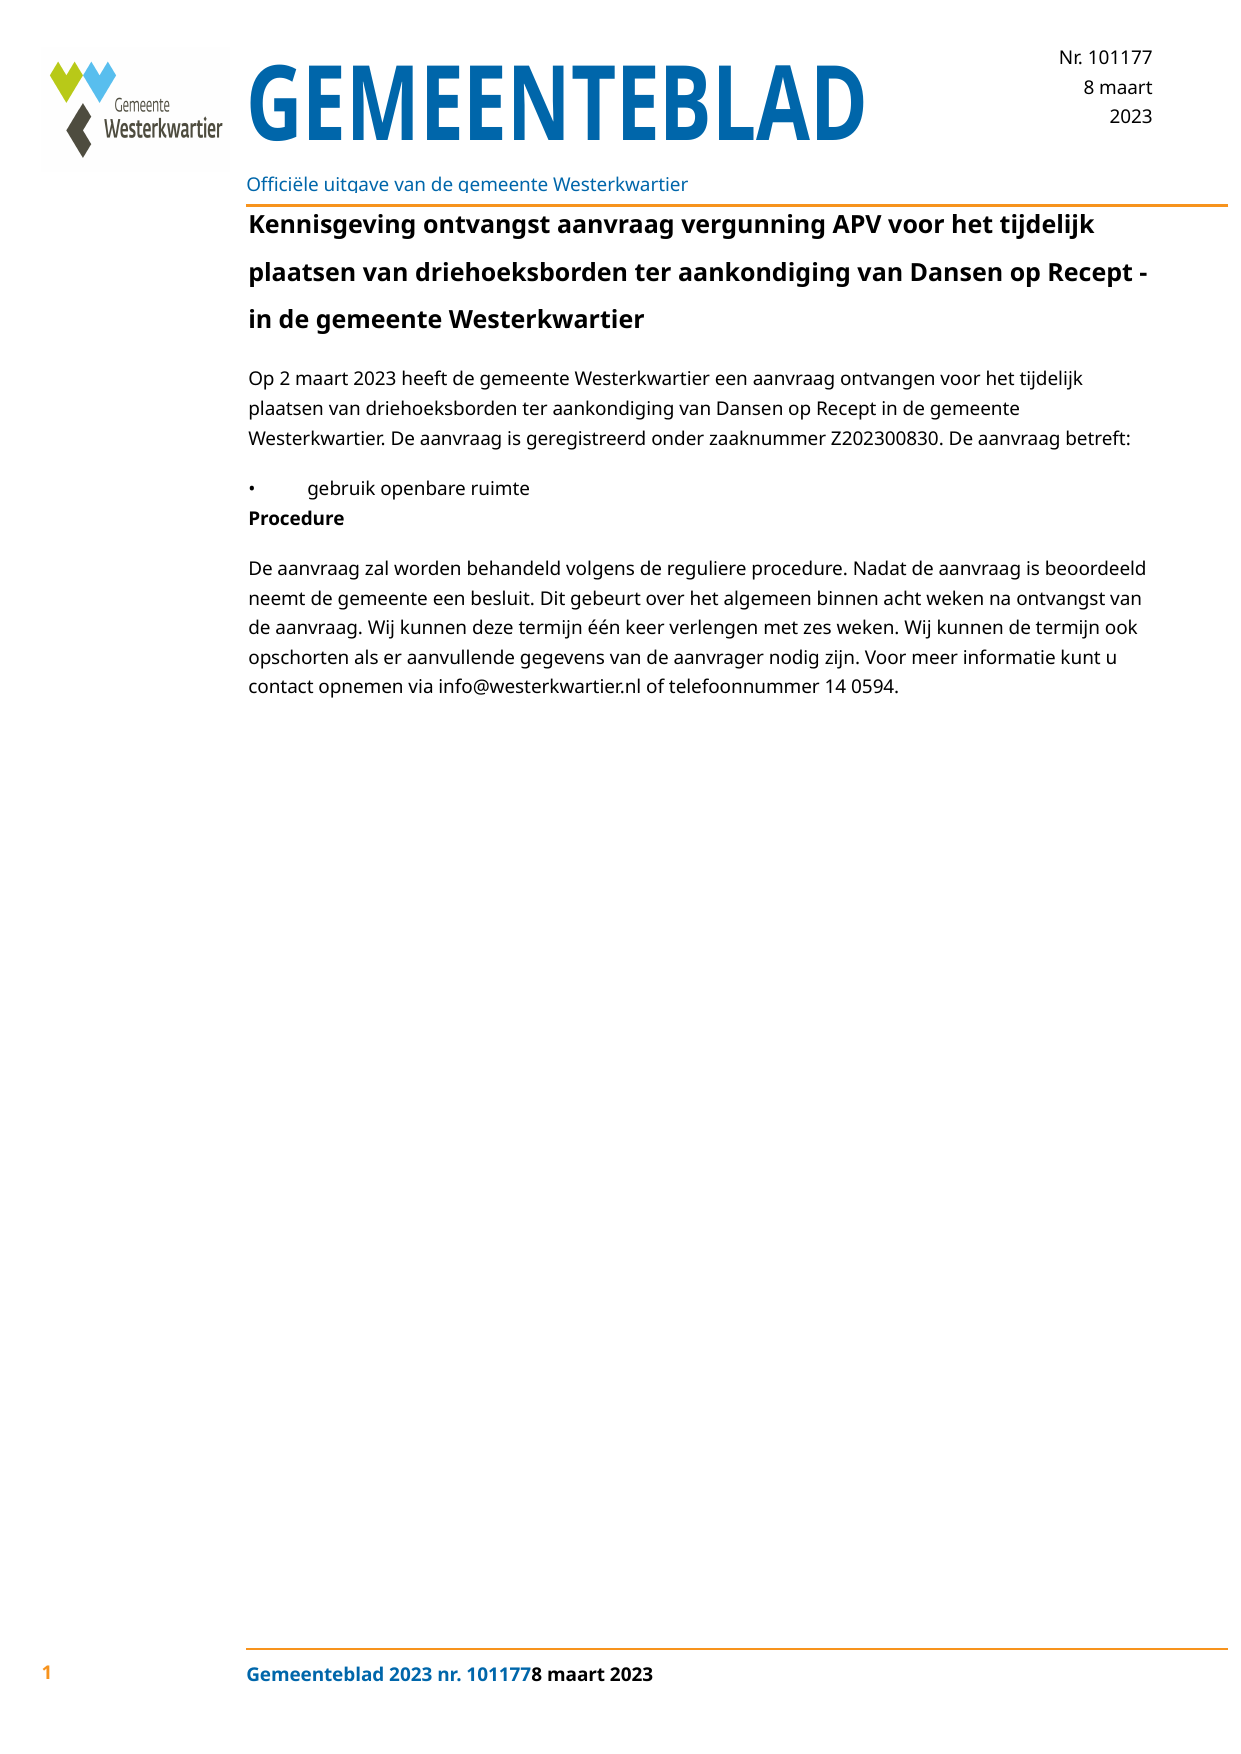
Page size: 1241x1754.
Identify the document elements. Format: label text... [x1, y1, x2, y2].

picture [41, 47, 231, 172]
text Op 2 maart 2023 heeft de gemeente Westerkwartier een aanvraag ontvangen voor het tijdelijk plaatsen van driehoeksborden ter aankondiging van Dansen op Recept in de gemeente Westerkwartier. De aanvraag is geregistreerd onder zaaknummer Z202300830. De aanvraag betreft: [248, 366, 1152, 450]
text Procedure [248, 505, 1152, 530]
text Kennisgeving ontvangst aanvraag vergunning APV voor het tijdelijk plaatsen van driehoeksborden ter aankondiging van Dansen op Recept - in de gemeente Westerkwartier [248, 207, 1152, 336]
list gebruik openbare ruimte [248, 475, 1152, 501]
text De aanvraag zal worden behandeld volgens de reguliere procedure. Nadat de aanvraag is beoordeeld neemt de gemeente een besluit. Dit gebeurt over het algemeen binnen acht weken na ontvangst van de aanvraag. Wij kunnen deze termijn één keer verlengen met zes weken. Wij kunnen de termijn ook opschorten als er aanvullende gegevens van de aanvrager nodig zijn. Voor meer informatie kunt u contact opnemen via info@westerkwartier.nl of telefoonnummer 14 0594. [248, 555, 1152, 699]
